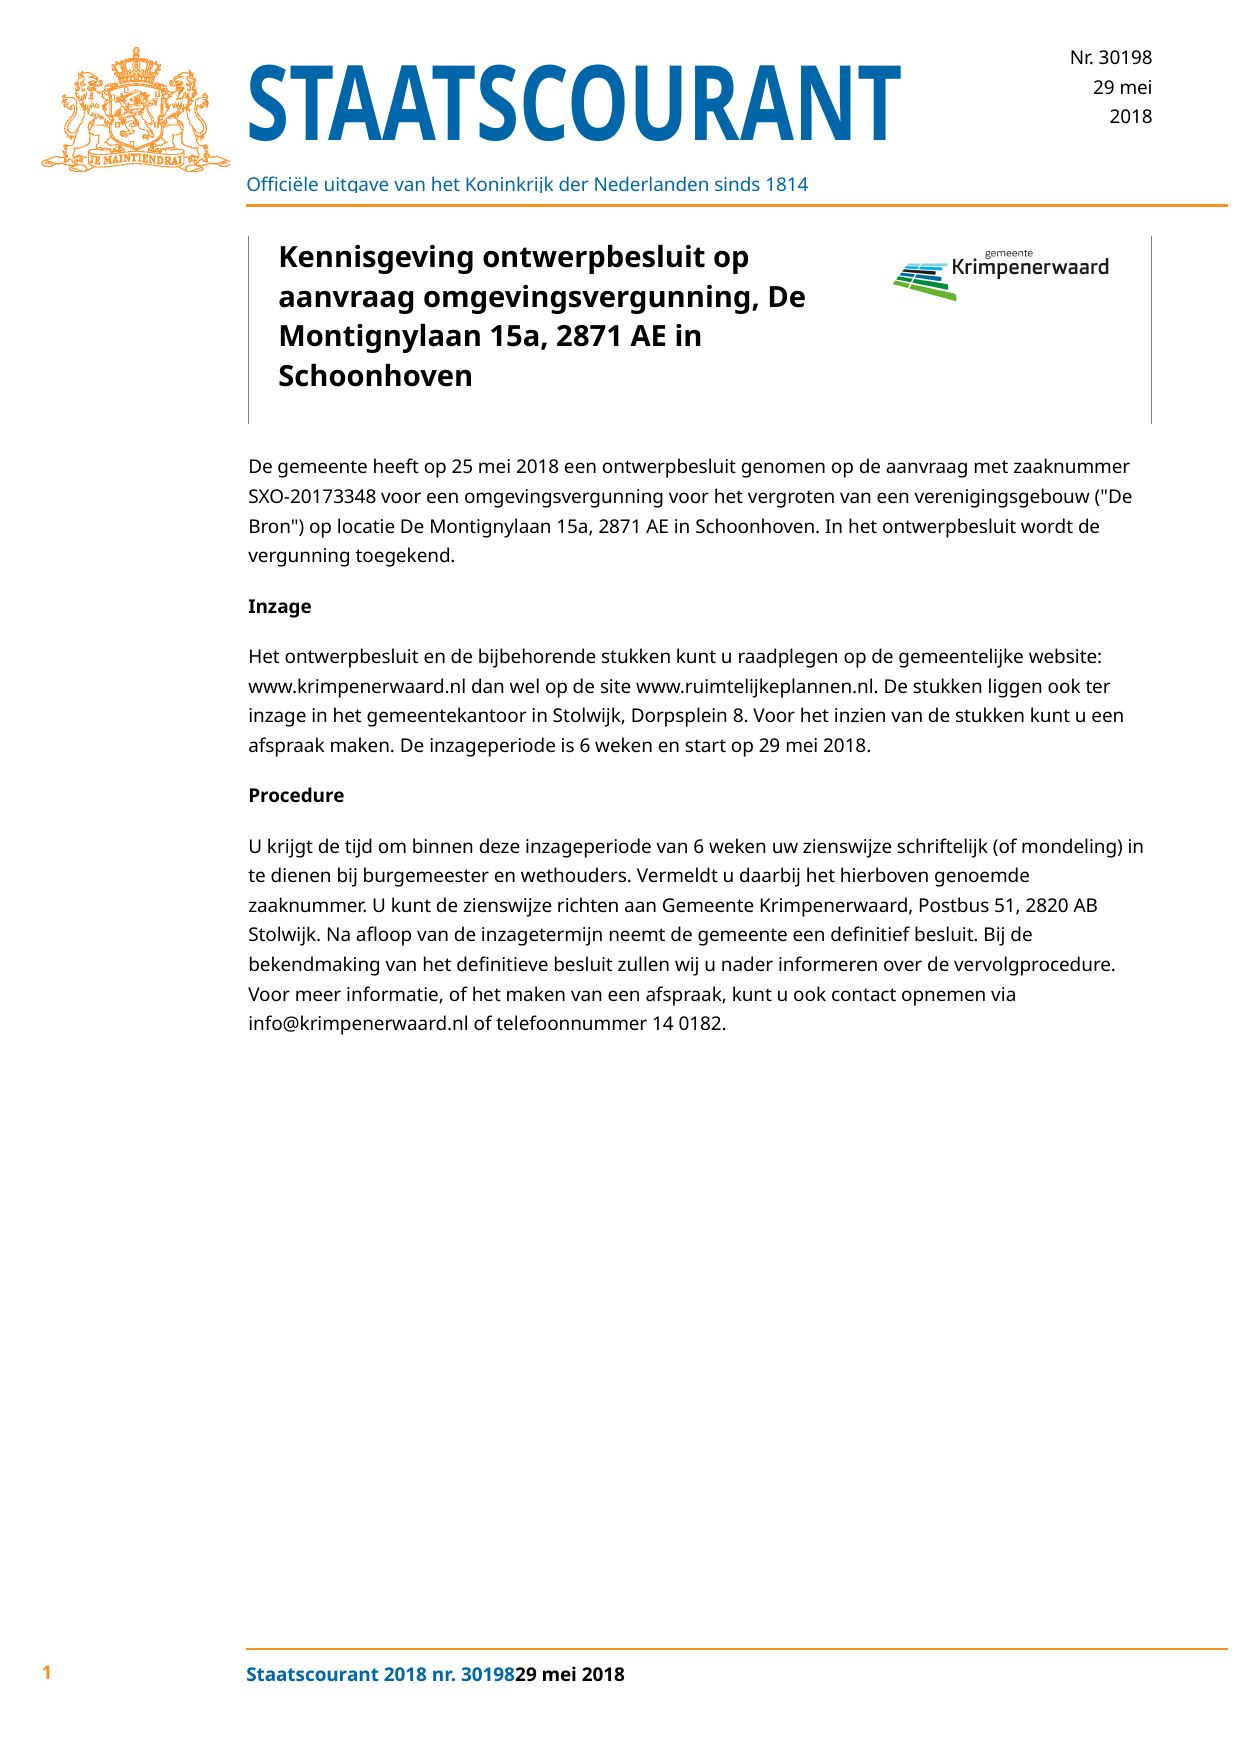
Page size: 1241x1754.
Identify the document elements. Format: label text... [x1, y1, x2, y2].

text De gemeente heeft op 25 mei 2018 een ontwerpbesluit genomen op de aanvraag met zaaknummer SXO-20173348 voor een omgevingsvergunning voor het vergroten van een verenigingsgebouw ("De Bron") op locatie De Montignylaan 15a, 2871 AE in Schoonhoven. In het ontwerpbesluit wordt de vergunning toegekend. [248, 454, 1152, 568]
text U krijgt de tijd om binnen deze inzageperiode van 6 weken uw zienswijze schriftelijk (of mondeling) in te dienen bij burgemeester en wethouders. Vermeldt u daarbij het hierboven genoemde zaaknummer. U kunt de zienswijze richten aan Gemeente Krimpenerwaard, Postbus 51, 2820 AB Stolwijk. Na afloop van de inzagetermijn neemt de gemeente een definitief besluit. Bij de bekendmaking van het definitieve besluit zullen wij u nader informeren over de vervolgprocedure. Voor meer informatie, of het maken van een afspraak, kunt u ook contact opnemen via info@krimpenerwaard.nl of telefoonnummer 14 0182. [248, 833, 1152, 1036]
text Het ontwerpbesluit en de bijbehorende stukken kunt u raadplegen op de gemeentelijke website: www.krimpenerwaard.nl dan wel op de site www.ruimtelijkeplannen.nl. De stukken liggen ook ter inzage in het gemeentekantoor in Stolwijk, Dorpsplein 8. Voor het inzien van de stukken kunt u een afspraak maken. De inzageperiode is 6 weken en start op 29 mei 2018. [248, 643, 1152, 758]
text Procedure [248, 782, 1152, 808]
picture [882, 236, 1119, 316]
table_header Kennisgeving ontwerpbesluit op aanvraag omgevingsvergunning, De Montignylaan 15a, 2871 AE in Schoonhoven [249, 236, 850, 424]
picture [41, 47, 231, 172]
text Inzage [248, 593, 1152, 618]
table_header [850, 236, 1151, 424]
